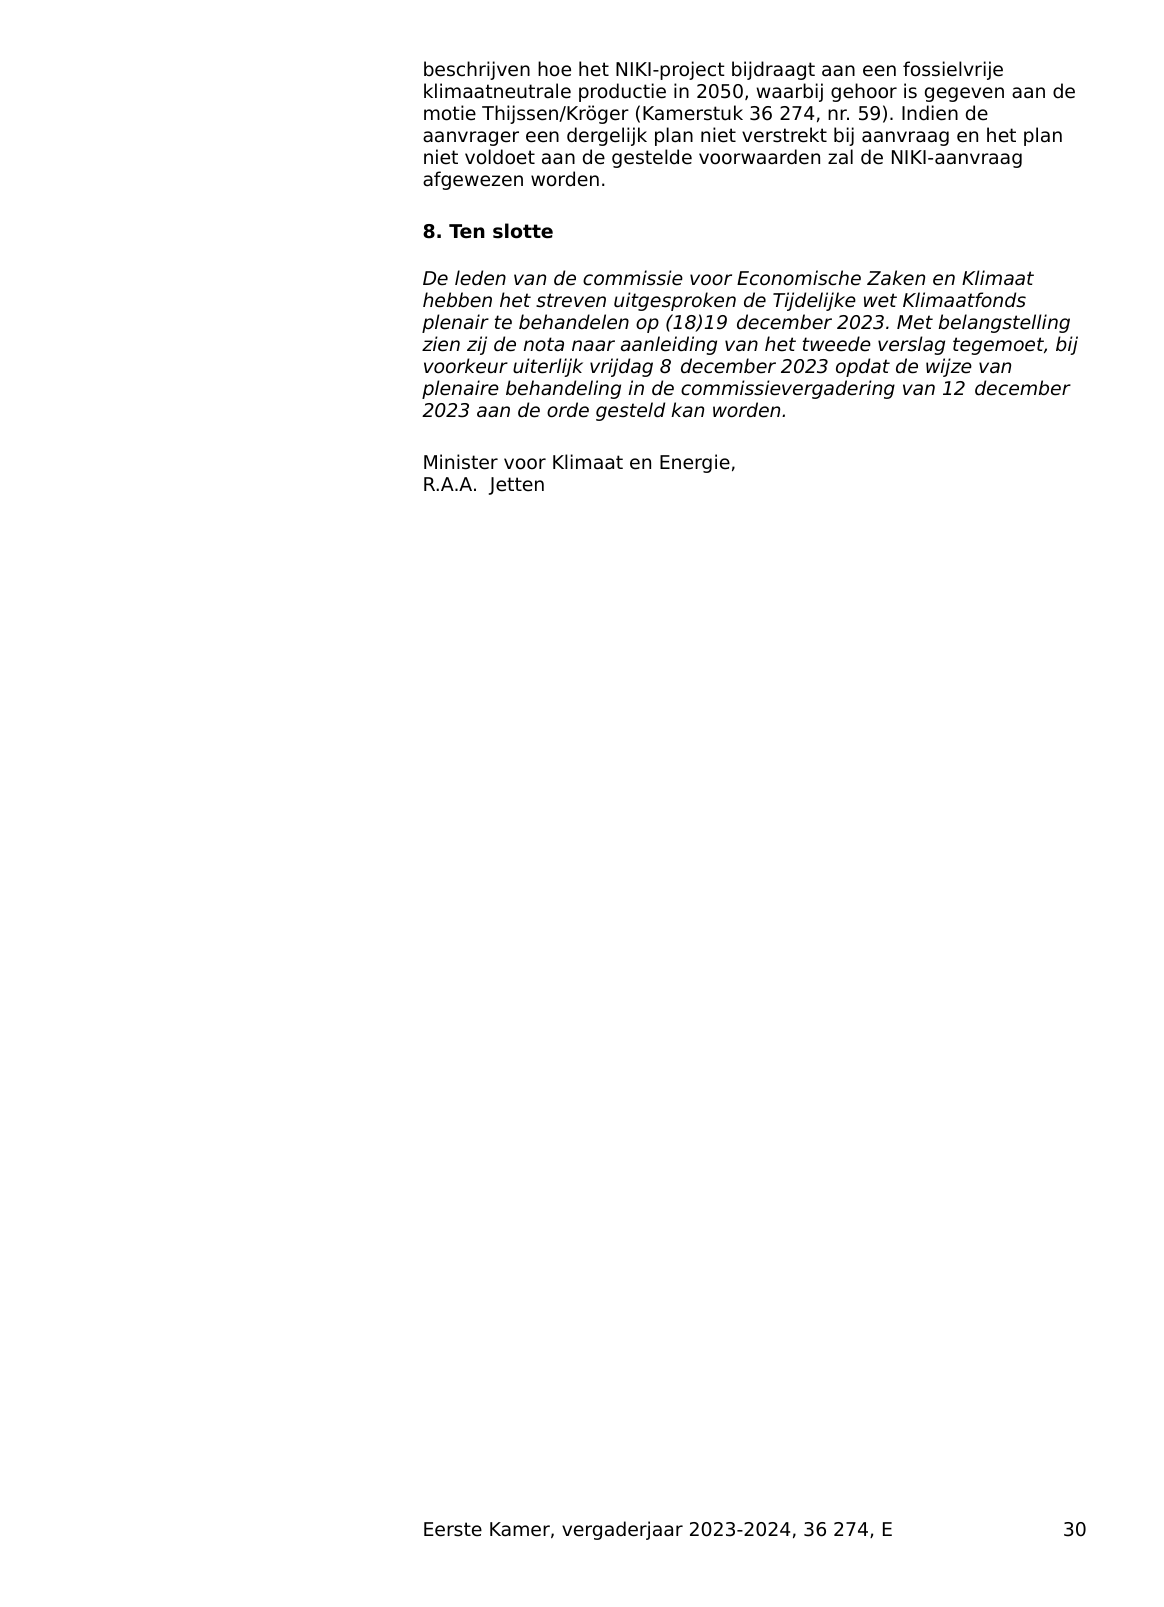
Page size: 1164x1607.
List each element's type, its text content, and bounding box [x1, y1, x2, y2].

text beschrijven hoe het NIKI-project bijdraagt aan een fossielvrije klimaatneutrale productie in 2050, waarbij gehoor is gegeven aan de motie Thijssen/Kröger (Kamerstuk 36 274, nr. 59). Indien de aanvrager een dergelijk plan niet verstrekt bij aanvraag en het plan niet voldoet aan de gestelde voorwaarden zal de NIKI-aanvraag afgewezen worden. [422, 59, 1087, 191]
text De leden van de commissie voor Economische Zaken en Klimaat hebben het streven uitgesproken de Tijdelijke wet Klimaatfonds plenair te behandelen op (18)19 december 2023. Met belangstelling zien zij de nota naar aanleiding van het tweede verslag tegemoet, bij voorkeur uiterlijk vrijdag 8 december 2023 opdat de wijze van plenaire behandeling in de commissievergadering van 12 december 2023 aan de orde gesteld kan worden. [422, 268, 1087, 422]
text Minister voor Klimaat en Energie, R.A.A. Jetten [422, 452, 1087, 496]
subtitle 8. Ten slotte [422, 221, 1087, 243]
